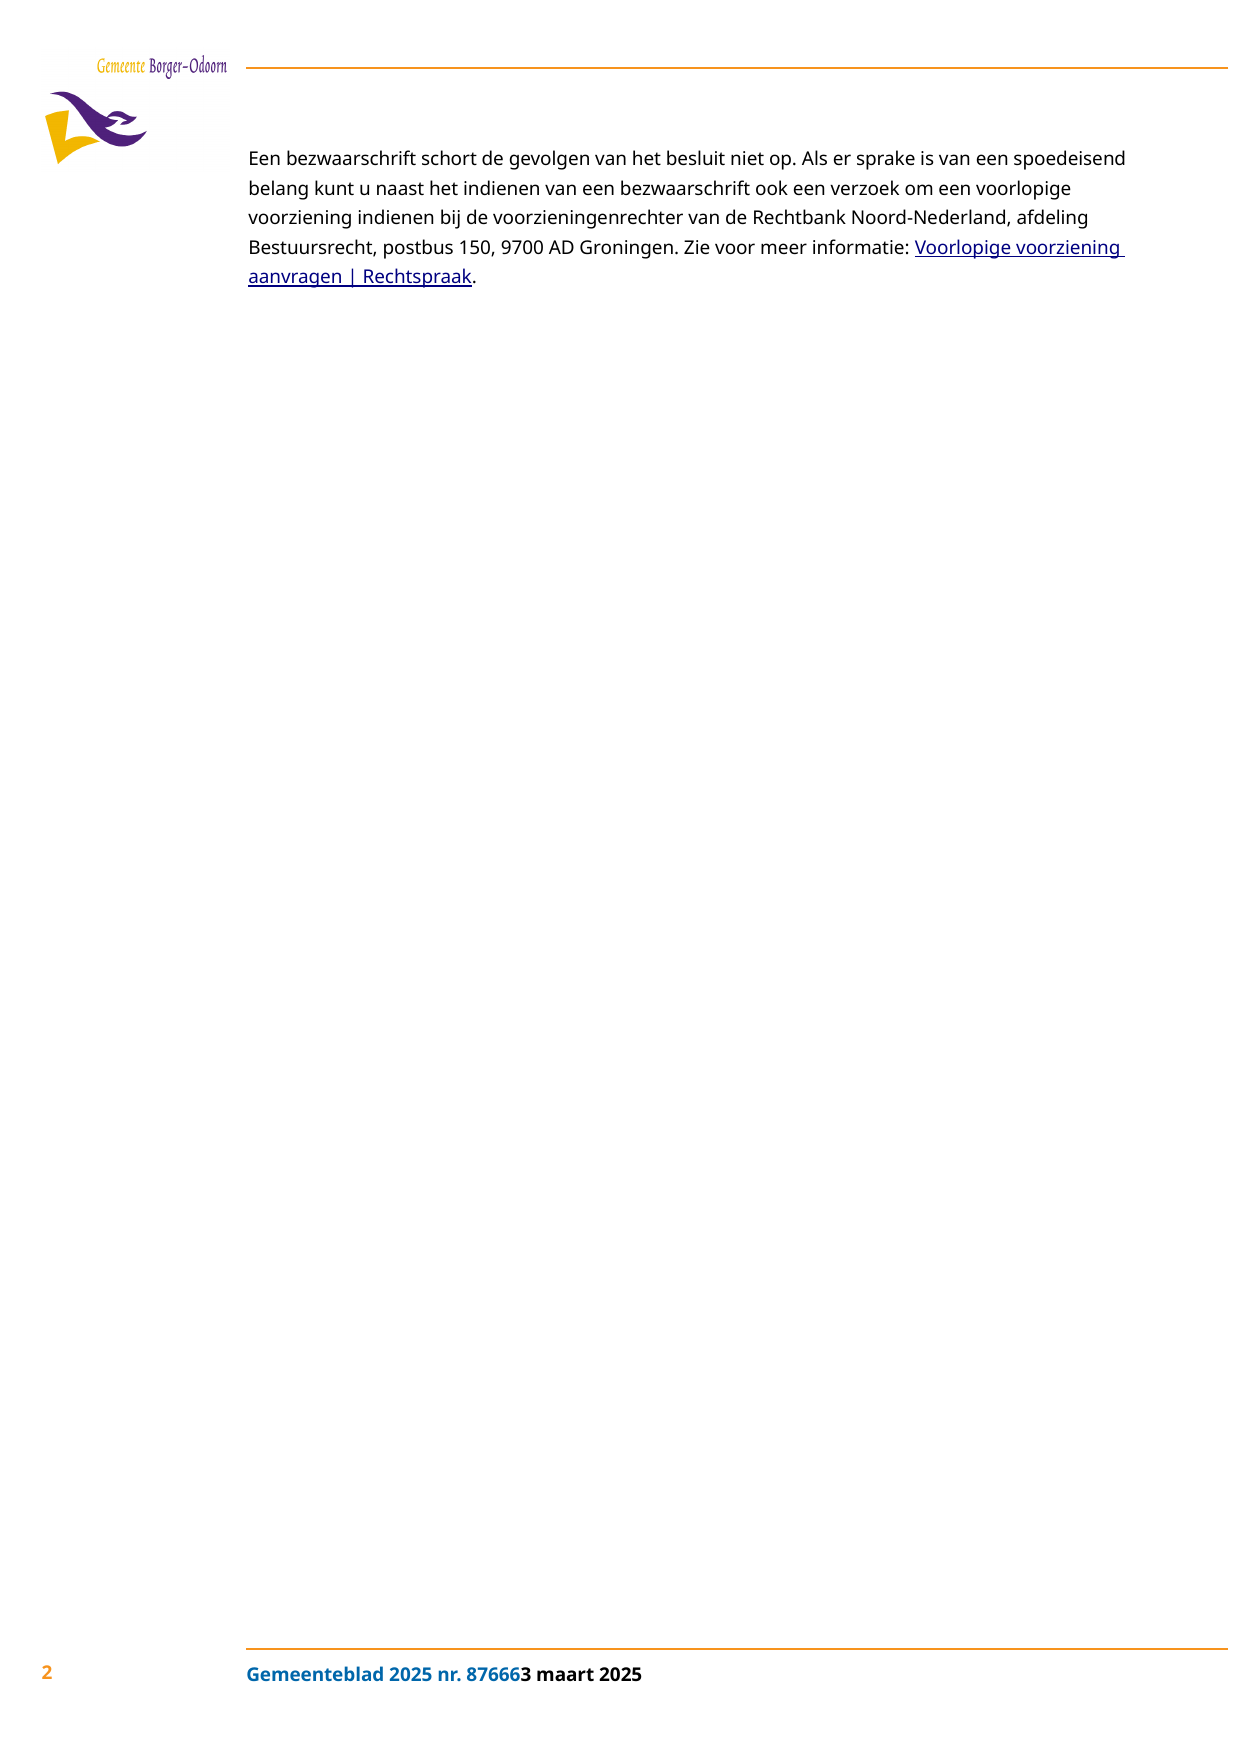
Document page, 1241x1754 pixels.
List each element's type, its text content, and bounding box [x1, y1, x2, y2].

picture [41, 47, 231, 172]
text Een bezwaarschrift schort de gevolgen van het besluit niet op. Als er sprake is van een spoedeisend belang kunt u naast het indienen van een bezwaarschrift ook een verzoek om een voorlopige voorziening indienen bij de voorzieningenrechter van de Rechtbank Noord-Nederland, afdeling Bestuursrecht, postbus 150, 9700 AD Groningen. Zie voor meer informatie: Voorlopige voorziening aanvragen | Rechtspraak. [248, 145, 1152, 289]
